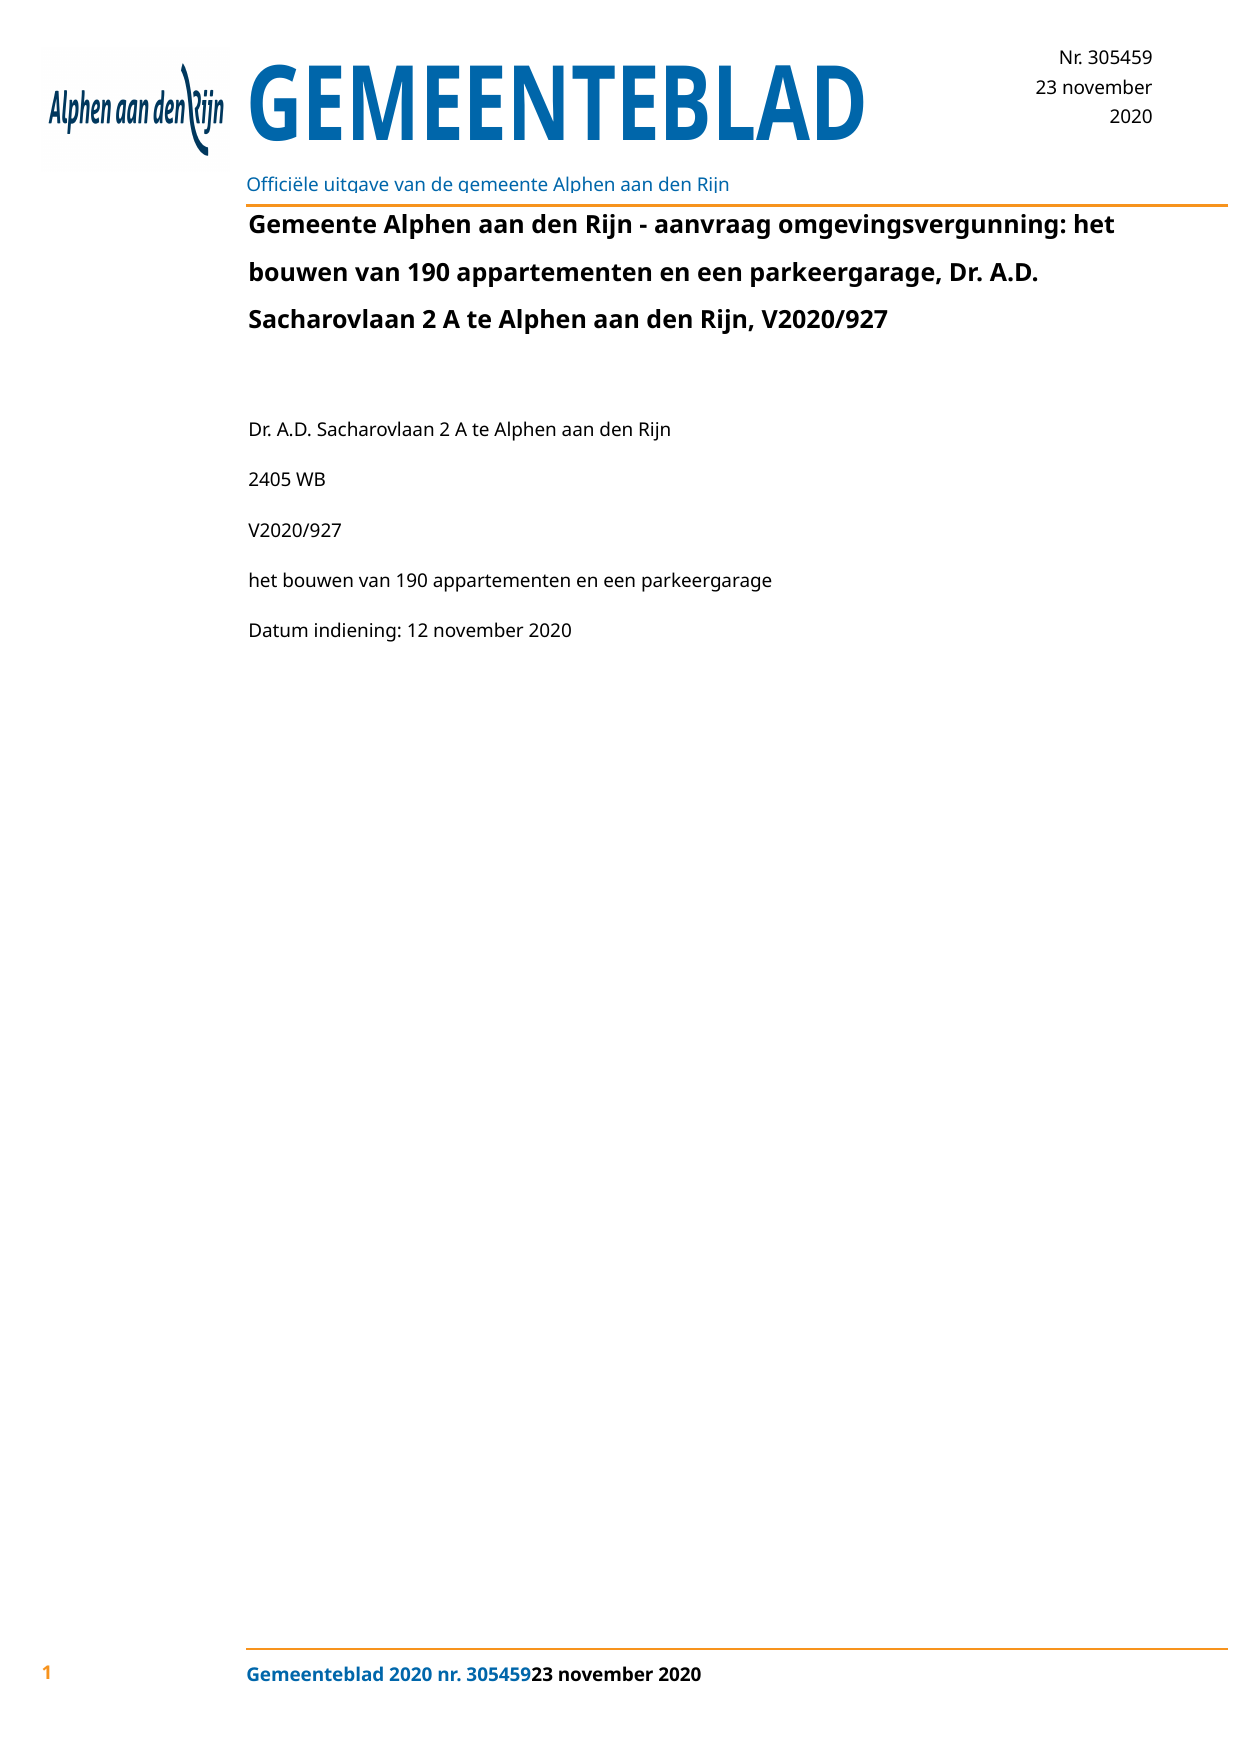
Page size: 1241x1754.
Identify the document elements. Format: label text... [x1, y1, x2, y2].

text Gemeente Alphen aan den Rijn - aanvraag omgevingsvergunning: het bouwen van 190 appartementen en een parkeergarage, Dr. A.D. Sacharovlaan 2 A te Alphen aan den Rijn, V2020/927 [248, 207, 1152, 336]
text Datum indiening: 12 november 2020 [248, 618, 1152, 643]
picture [41, 47, 231, 172]
text 2405 WB [248, 466, 1152, 492]
text V2020/927 [248, 517, 1152, 542]
text het bouwen van 190 appartementen en een parkeergarage [248, 567, 1152, 593]
text Dr. A.D. Sacharovlaan 2 A te Alphen aan den Rijn [248, 416, 1152, 442]
